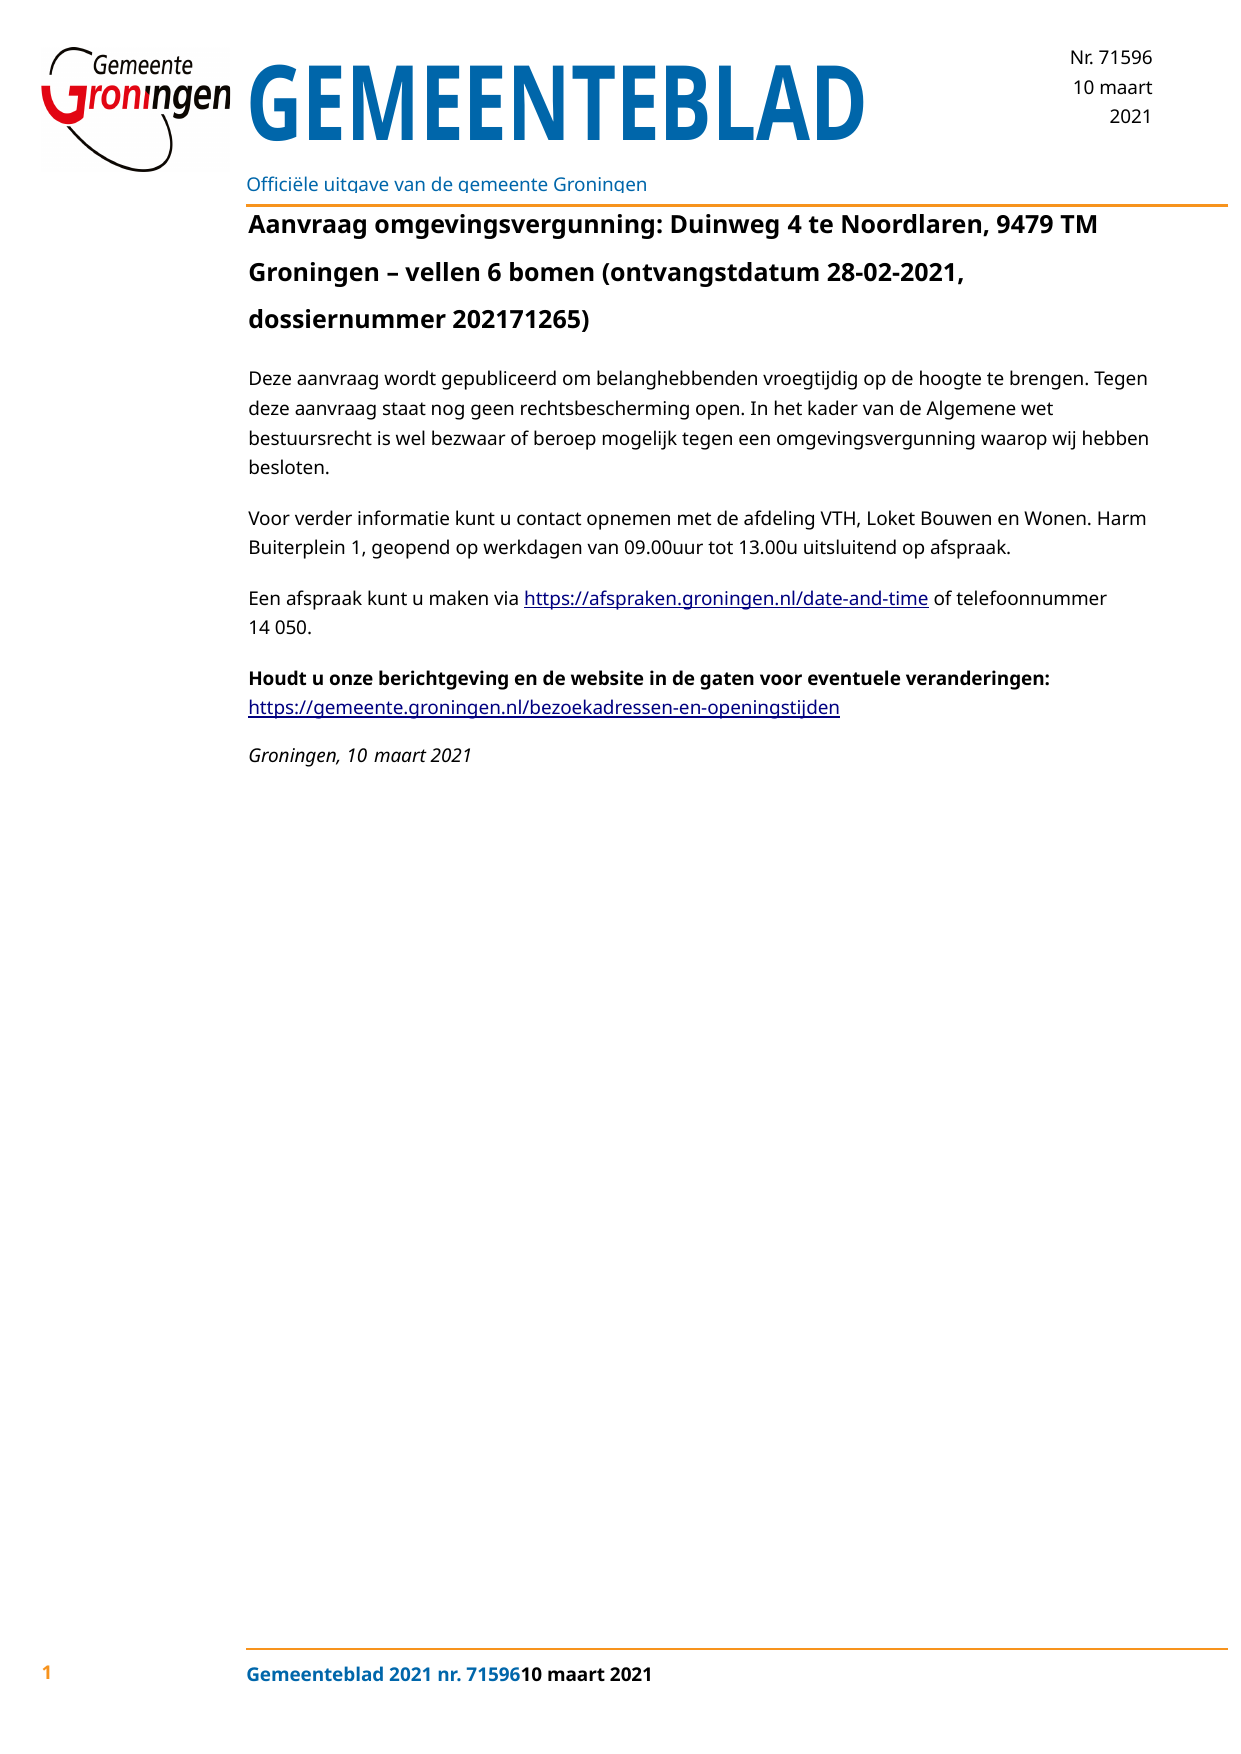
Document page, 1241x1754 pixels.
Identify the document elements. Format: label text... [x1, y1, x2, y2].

text Houdt u onze berichtgeving en de website in de gaten voor eventuele veranderingen: https://gemeente.groningen.nl/bezoekadressen-en-openingstijden [248, 665, 1152, 720]
text Deze aanvraag wordt gepubliceerd om belanghebbenden vroegtijdig op de hoogte te brengen. Tegen deze aanvraag staat nog geen rechtsbescherming open. In het kader van de Algemene wet bestuursrecht is wel bezwaar of beroep mogelijk tegen een omgevingsvergunning waarop wij hebben besloten. [248, 366, 1152, 480]
text Een afspraak kunt u maken via https://afspraken.groningen.nl/date-and-time of telefoonnummer 14 050. [248, 585, 1152, 640]
picture [41, 47, 231, 172]
text Groningen, 10 maart 2021 [248, 742, 1152, 768]
text Aanvraag omgevingsvergunning: Duinweg 4 te Noordlaren, 9479 TM Groningen – vellen 6 bomen (ontvangstdatum 28-02-2021, dossiernummer 202171265) [248, 207, 1152, 336]
text Voor verder informatie kunt u contact opnemen met de afdeling VTH, Loket Bouwen en Wonen. Harm Buiterplein 1, geopend op werkdagen van 09.00uur tot 13.00u uitsluitend op afspraak. [248, 505, 1152, 560]
